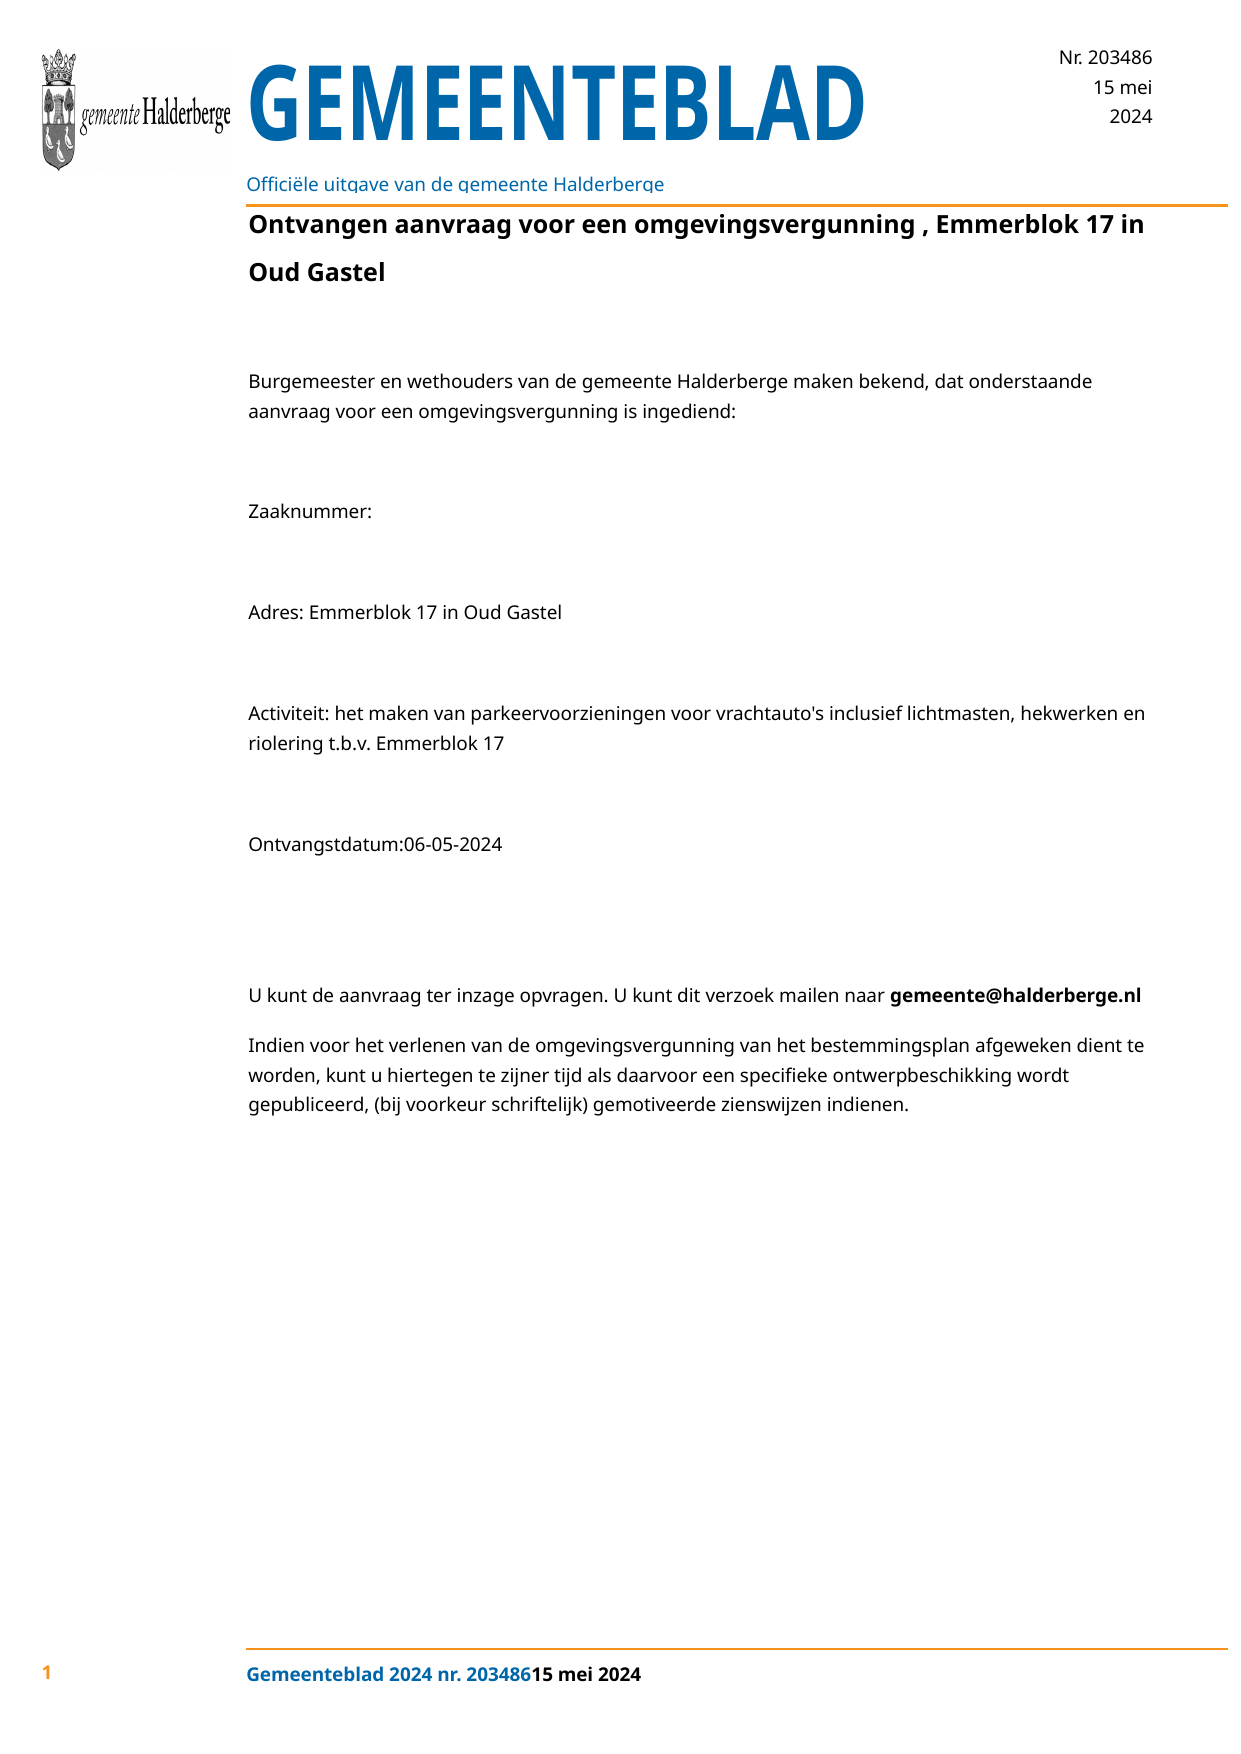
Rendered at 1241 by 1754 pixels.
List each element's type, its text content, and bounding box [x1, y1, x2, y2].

text Burgemeester en wethouders van de gemeente Halderberge maken bekend, dat onderstaande aanvraag voor een omgevingsvergunning is ingediend: [248, 368, 1152, 424]
text U kunt de aanvraag ter inzage opvragen. U kunt dit verzoek mailen naar gemeente@halderberge.nl [248, 982, 1152, 1008]
text Zaaknummer: [248, 499, 1152, 524]
text Ontvangen aanvraag voor een omgevingsvergunning , Emmerblok 17 in Oud Gastel [248, 207, 1152, 288]
text Ontvangstdatum:06-05-2024 [248, 831, 1152, 857]
text Indien voor het verlenen van de omgevingsvergunning van het bestemmingsplan afgeweken dient te worden, kunt u hiertegen te zijner tijd als daarvoor een specifieke ontwerpbeschikking wordt gepubliceerd, (bij voorkeur schriftelijk) gemotiveerde zienswijzen indienen. [248, 1032, 1152, 1117]
picture [41, 47, 231, 172]
text Adres: Emmerblok 17 in Oud Gastel [248, 599, 1152, 625]
text Activiteit: het maken van parkeervoorzieningen voor vrachtauto's inclusief lichtmasten, hekwerken en riolering t.b.v. Emmerblok 17 [248, 700, 1152, 756]
